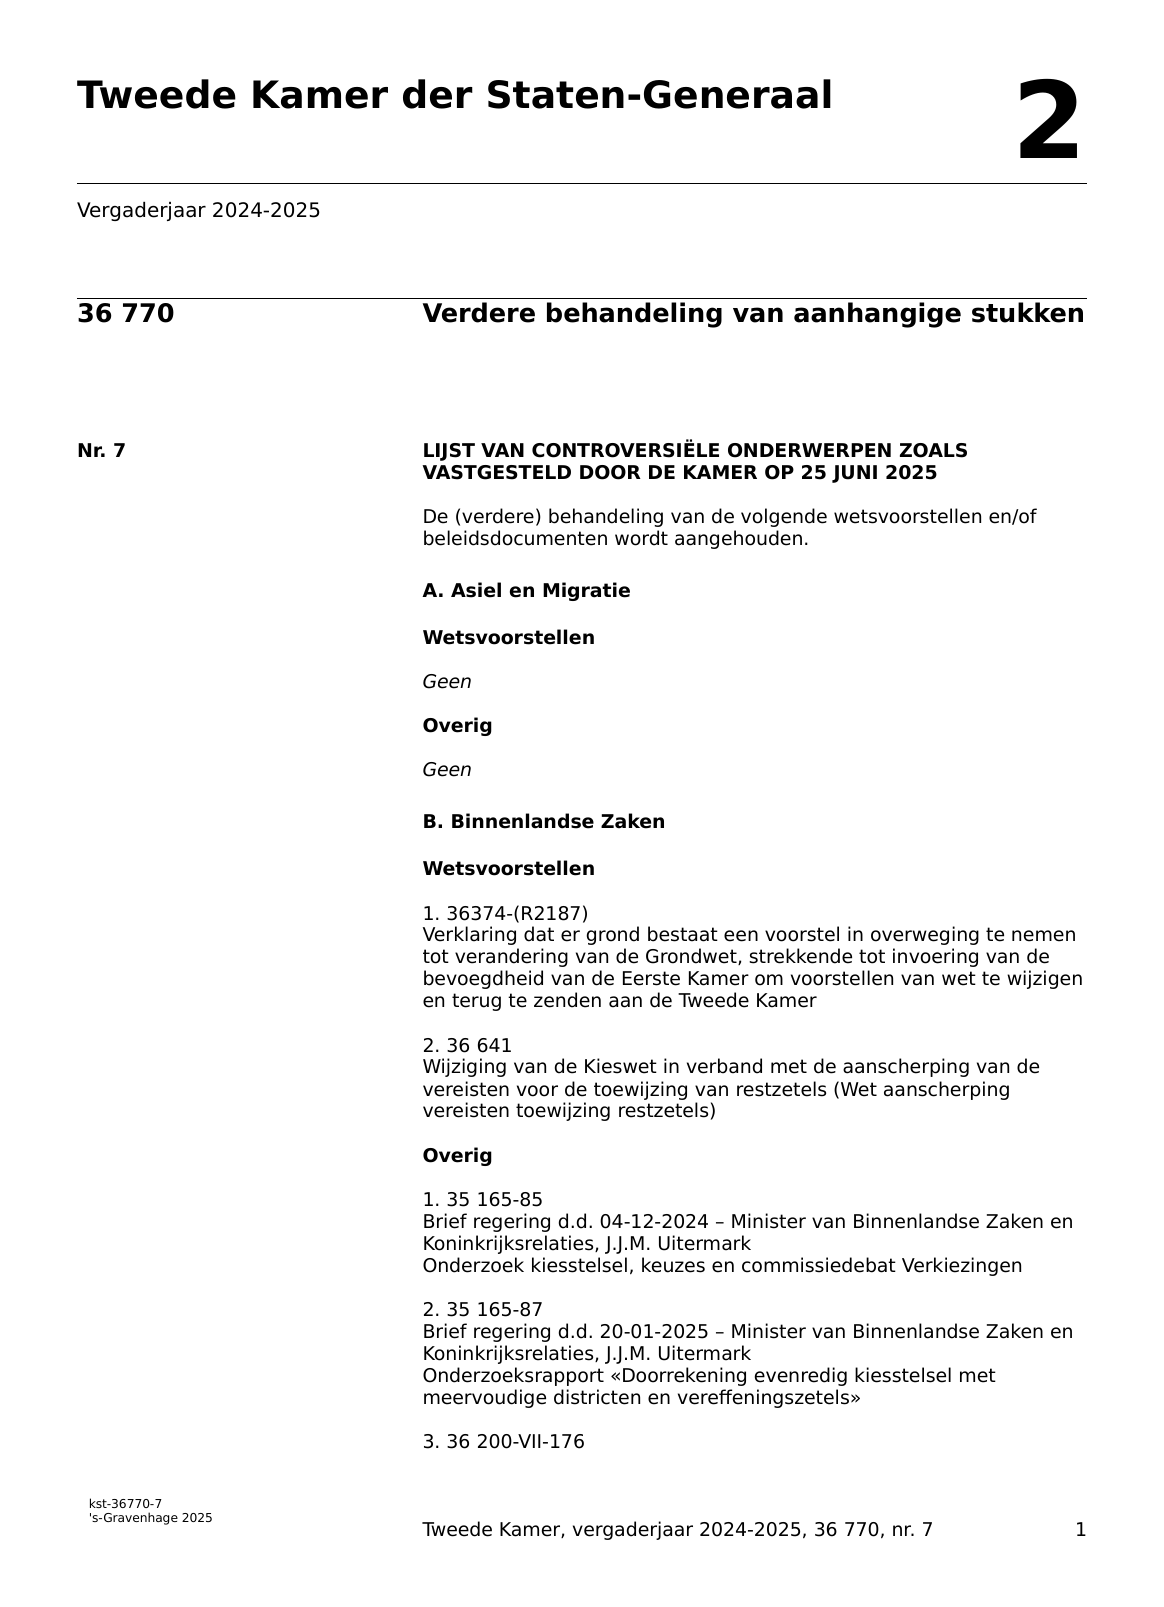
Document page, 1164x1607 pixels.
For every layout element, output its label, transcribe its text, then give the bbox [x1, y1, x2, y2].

text 's-Gravenhage 2025 [88, 1511, 323, 1525]
subtitle Wetsvoorstellen [422, 627, 1087, 649]
text Onderzoeksrapport «Doorrekening evenredig kiesstelsel met meervoudige districten en vereffeningszetels» [422, 1365, 1087, 1409]
subtitle B. Binnenlandse Zaken [422, 811, 1087, 833]
subtitle Overig [422, 715, 1087, 737]
text Geen [422, 759, 1087, 781]
subtitle A. Asiel en Migratie [422, 580, 1087, 602]
table_header Tweede Kamer der Staten-Generaal [77, 59, 886, 183]
table_cell Vergaderjaar 2024-2025 [77, 184, 1087, 298]
text Onderzoek kiesstelsel, keuzes en commissiedebat Verkiezingen [422, 1255, 1087, 1277]
text Brief regering d.d. 20-01-2025 – Minister van Binnenlandse Zaken en Koninkrijksrelaties, J.J.M. Uitermark [422, 1321, 1087, 1365]
subtitle Nr. 7 LIJST VAN CONTROVERSIËLE ONDERWERPEN ZOALS VASTGESTELD DOOR DE KAMER OP 25 JUNI 2025 [77, 440, 1087, 484]
text Verklaring dat er grond bestaat een voorstel in overweging te nemen tot verandering van de Grondwet, strekkende tot invoering van de bevoegdheid van de Eerste Kamer om voorstellen van wet te wijzigen en terug te zenden aan de Tweede Kamer [422, 924, 1087, 1012]
subtitle Overig [422, 1144, 1087, 1167]
subtitle Wetsvoorstellen [422, 858, 1087, 880]
text 2. 36 641 [422, 1034, 1087, 1056]
text kst-36770-7 [88, 1497, 323, 1511]
text 1. 36374-(R2187) [422, 902, 1087, 924]
table_header 2 [886, 59, 1087, 183]
text De (verdere) behandeling van de volgende wetsvoorstellen en/of beleidsdocumenten wordt aangehouden. [422, 506, 1087, 550]
text 2. 35 165-87 [422, 1299, 1087, 1321]
text Wijziging van de Kieswet in verband met de aanscherping van de vereisten voor de toewijzing van restzetels (Wet aanscherping vereisten toewijzing restzetels) [422, 1056, 1087, 1122]
text 1. 35 165-85 [422, 1189, 1087, 1211]
text Brief regering d.d. 04-12-2024 – Minister van Binnenlandse Zaken en Koninkrijksrelaties, J.J.M. Uitermark [422, 1211, 1087, 1255]
text 3. 36 200-VII-176 [422, 1431, 1087, 1453]
text Geen [422, 671, 1087, 693]
subtitle 36 770 Verdere behandeling van aanhangige stukken [77, 299, 1087, 329]
